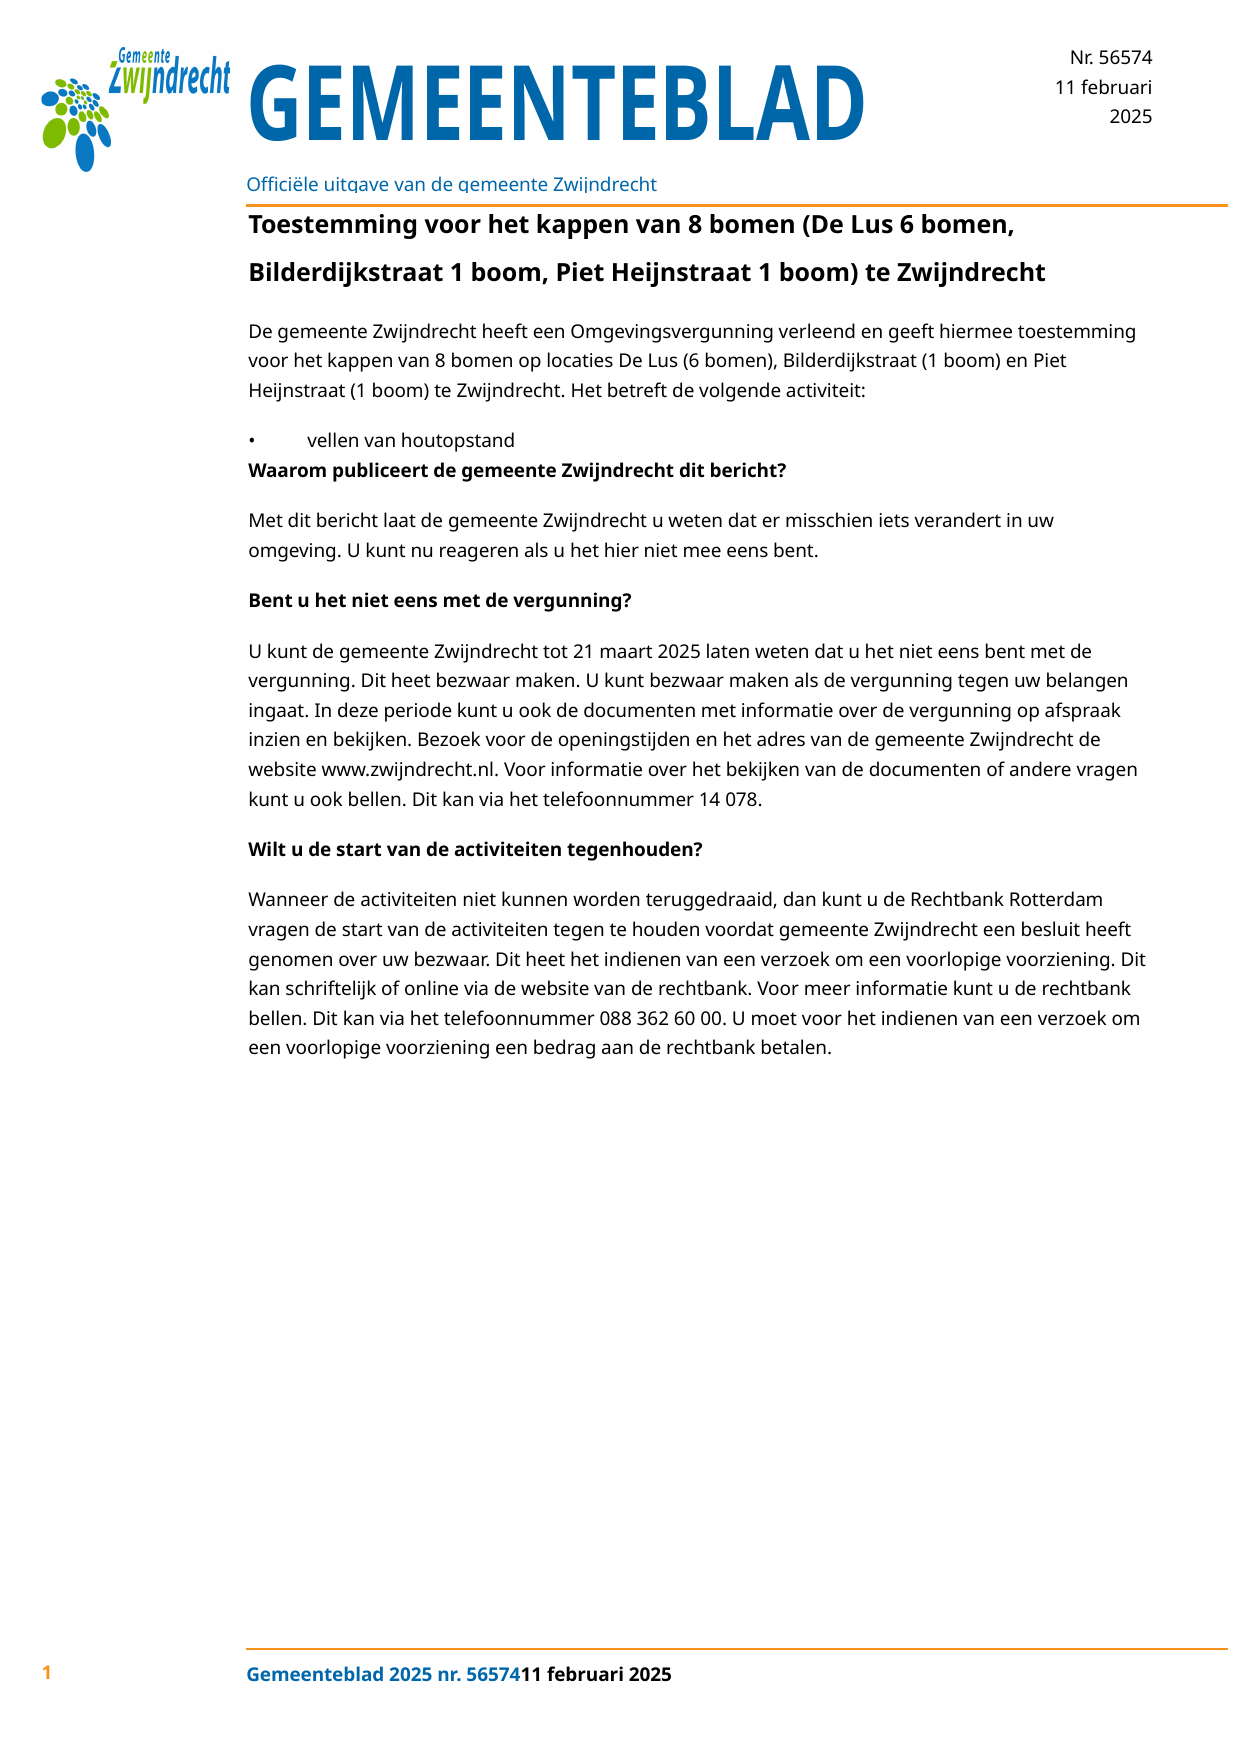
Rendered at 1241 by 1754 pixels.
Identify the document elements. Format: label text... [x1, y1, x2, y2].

text Waarom publiceert de gemeente Zwijndrecht dit bericht? [248, 457, 1152, 483]
text U kunt de gemeente Zwijndrecht tot 21 maart 2025 laten weten dat u het niet eens bent met de vergunning. Dit heet bezwaar maken. U kunt bezwaar maken als de vergunning tegen uw belangen ingaat. In deze periode kunt u ook de documenten met informatie over de vergunning op afspraak inzien en bekijken. Bezoek voor de openingstijden en het adres van de gemeente Zwijndrecht de website www.zwijndrecht.nl. Voor informatie over het bekijken van de documenten of andere vragen kunt u ook bellen. Dit kan via het telefoonnummer 14 078. [248, 638, 1152, 812]
text De gemeente Zwijndrecht heeft een Omgevingsvergunning verleend en geeft hiermee toestemming voor het kappen van 8 bomen op locaties De Lus (6 bomen), Bilderdijkstraat (1 boom) en Piet Heijnstraat (1 boom) te Zwijndrecht. Het betreft de volgende activiteit: [248, 318, 1152, 403]
text Wilt u de start van de activiteiten tegenhouden? [248, 836, 1152, 862]
text Wanneer de activiteiten niet kunnen worden teruggedraaid, dan kunt u de Rechtbank Rotterdam vragen de start van de activiteiten tegen te houden voordat gemeente Zwijndrecht een besluit heeft genomen over uw bezwaar. Dit heet het indienen van een verzoek om een voorlopige voorziening. Dit kan schriftelijk of online via de website van de rechtbank. Voor meer informatie kunt u de rechtbank bellen. Dit kan via het telefoonnummer 088 362 60 00. U moet voor het indienen van een verzoek om een voorlopige voorziening een bedrag aan de rechtbank betalen. [248, 887, 1152, 1060]
picture [41, 47, 231, 172]
text Bent u het niet eens met de vergunning? [248, 587, 1152, 613]
list vellen van houtopstand [248, 427, 1152, 453]
text Toestemming voor het kappen van 8 bomen (De Lus 6 bomen, Bilderdijkstraat 1 boom, Piet Heijnstraat 1 boom) te Zwijndrecht [248, 207, 1152, 288]
text Met dit bericht laat de gemeente Zwijndrecht u weten dat er misschien iets verandert in uw omgeving. U kunt nu reageren als u het hier niet mee eens bent. [248, 507, 1152, 563]
